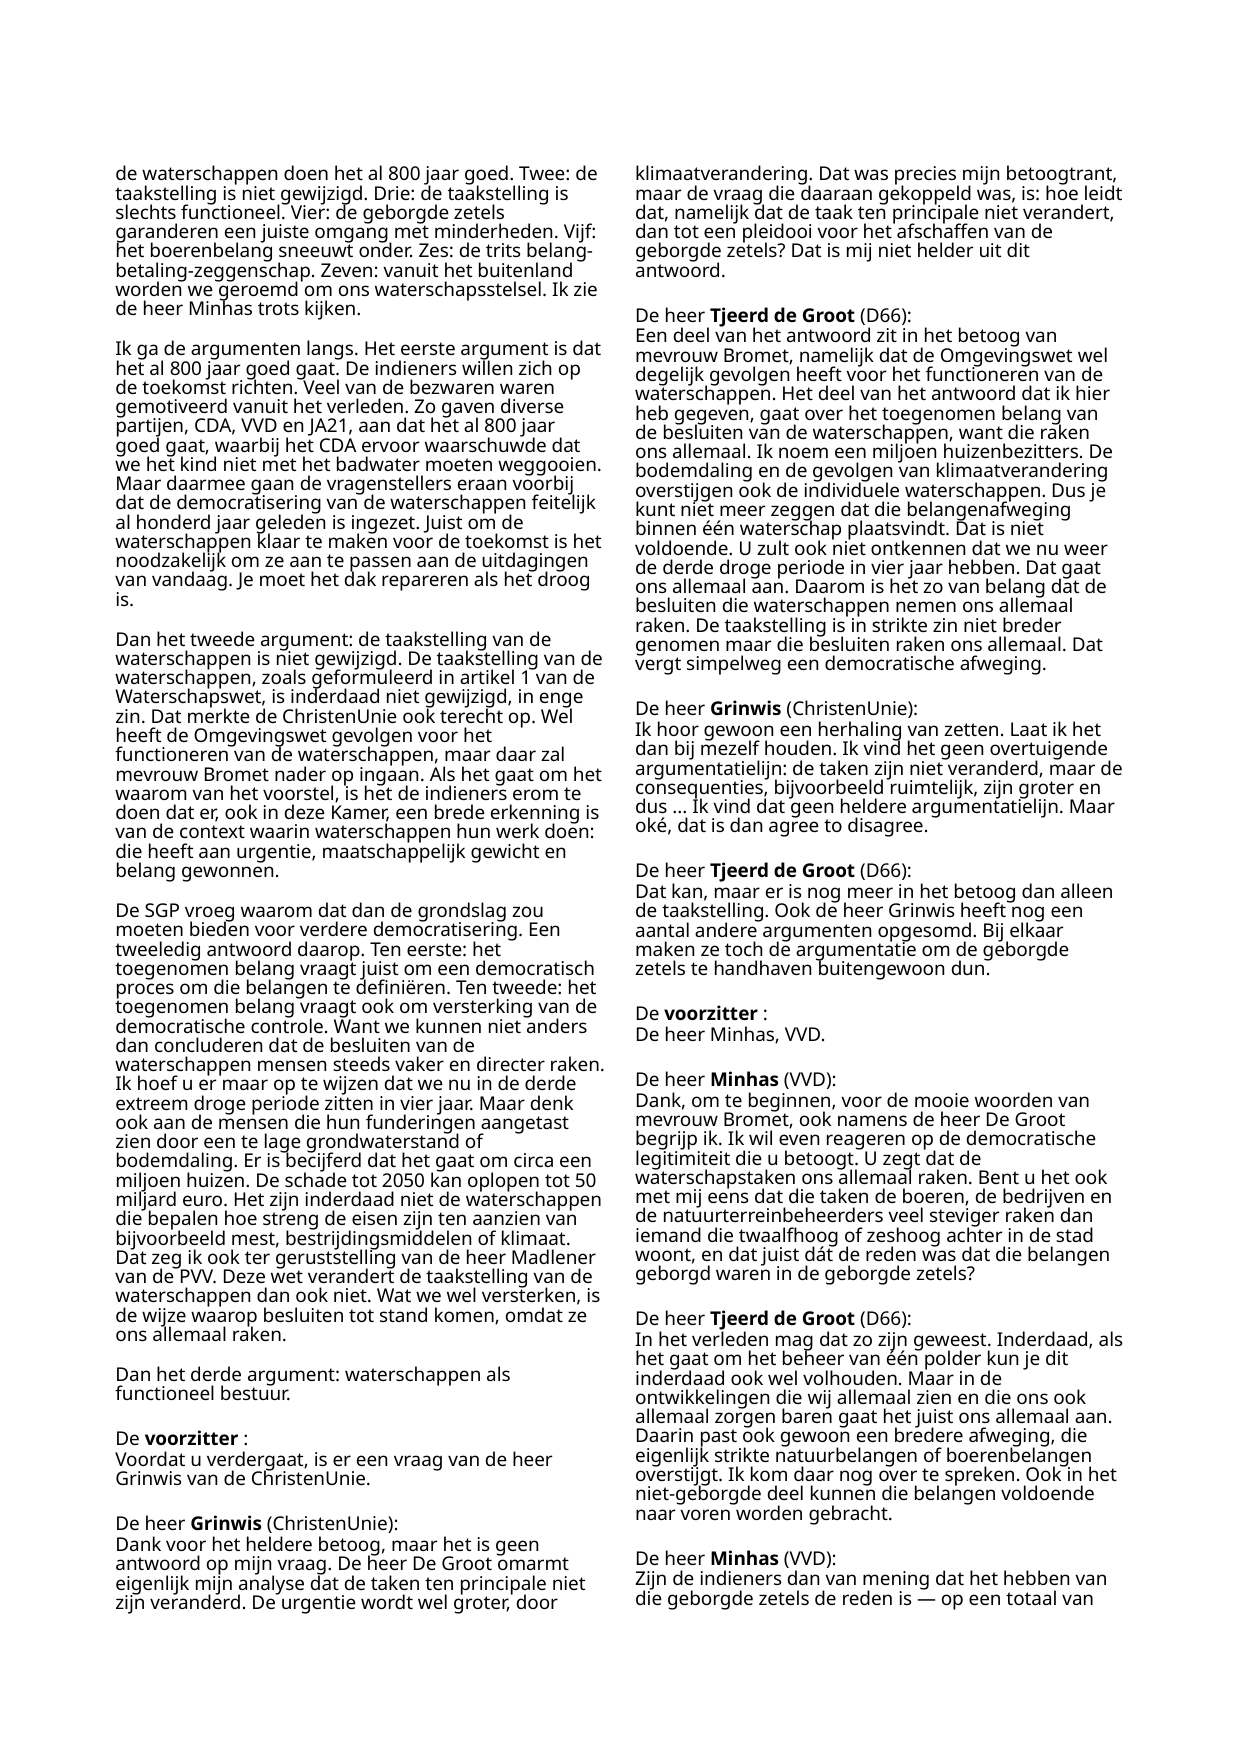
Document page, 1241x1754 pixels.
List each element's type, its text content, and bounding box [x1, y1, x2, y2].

text In het verleden mag dat zo zijn geweest. Inderdaad, als het gaat om het beheer van één polder kun je dit inderdaad ook wel volhouden. Maar in de ontwikkelingen die wij allemaal zien en die ons ook allemaal zorgen baren gaat het juist ons allemaal aan. Daarin past ook gewoon een bredere afweging, die eigenlijk strikte natuurbelangen of boerenbelangen overstijgt. Ik kom daar nog over te spreken. Ook in het niet-geborgde deel kunnen die belangen voldoende naar voren worden gebracht. [635, 1331, 1125, 1524]
text De heer Grinwis (ChristenUnie): [635, 695, 1125, 721]
text Ik ga de argumenten langs. Het eerste argument is dat het al 800 jaar goed gaat. De indieners willen zich op de toekomst richten. Veel van de bezwaren waren gemotiveerd vanuit het verleden. Zo gaven diverse partijen, CDA, VVD en JA21, aan dat het al 800 jaar goed gaat, waarbij het CDA ervoor waarschuwde dat we het kind niet met het badwater moeten weggooien. Maar daarmee gaan de vragenstellers eraan voorbij dat de democratisering van de waterschappen feitelijk al honderd jaar geleden is ingezet. Juist om de waterschappen klaar te maken voor de toekomst is het noodzakelijk om ze aan te passen aan de uitdagingen van vandaag. Je moet het dak repareren als het droog is. [115, 340, 605, 610]
text Dan het derde argument: waterschappen als functioneel bestuur. [115, 1366, 605, 1404]
text De heer Minhas, VVD. [635, 1026, 1125, 1045]
text Ik hoor gewoon een herhaling van zetten. Laat ik het dan bij mezelf houden. Ik vind het geen overtuigende argumentatielijn: de taken zijn niet veranderd, maar de consequenties, bijvoorbeeld ruimtelijk, zijn groter en dus ... Ik vind dat geen heldere argumentatielijn. Maar oké, dat is dan agree to disagree. [635, 721, 1125, 837]
text De heer Tjeerd de Groot (D66): [635, 302, 1125, 327]
text de waterschappen doen het al 800 jaar goed. Twee: de taakstelling is niet gewijzigd. Drie: de taakstelling is slechts functioneel. Vier: de geborgde zetels garanderen een juiste omgang met minderheden. Vijf: het boerenbelang sneeuwt onder. Zes: de trits belang-betaling-zeggenschap. Zeven: vanuit het buitenland worden we geroemd om ons waterschapsstelsel. Ik zie de heer Minhas trots kijken. [115, 165, 605, 319]
text De SGP vroeg waarom dat dan de grondslag zou moeten bieden voor verdere democratisering. Een tweeledig antwoord daarop. Ten eerste: het toegenomen belang vraagt juist om een democratisch proces om die belangen te definiëren. Ten tweede: het toegenomen belang vraagt ook om versterking van de democratische controle. Want we kunnen niet anders dan concluderen dat de besluiten van de waterschappen mensen steeds vaker en directer raken. Ik hoef u er maar op te wijzen dat we nu in de derde extreem droge periode zitten in vier jaar. Maar denk ook aan de mensen die hun funderingen aangetast zien door een te lage grondwaterstand of bodemdaling. Er is becijferd dat het gaat om circa een miljoen huizen. De schade tot 2050 kan oplopen tot 50 miljard euro. Het zijn inderdaad niet de waterschappen die bepalen hoe streng de eisen zijn ten aanzien van bijvoorbeeld mest, bestrijdingsmiddelen of klimaat. Dat zeg ik ook ter geruststelling van de heer Madlener van de PVV. Deze wet verandert de taakstelling van de waterschappen dan ook niet. Wat we wel versterken, is de wijze waarop besluiten tot stand komen, omdat ze ons allemaal raken. [115, 902, 605, 1345]
text De heer Grinwis (ChristenUnie): [115, 1510, 605, 1536]
text Zijn de indieners dan van mening dat het hebben van die geborgde zetels de reden is — op een totaal van [635, 1570, 1125, 1609]
text klimaatverandering. Dat was precies mijn betoogtrant, maar de vraag die daaraan gekoppeld was, is: hoe leidt dat, namelijk dat de taak ten principale niet verandert, dan tot een pleidooi voor het afschaffen van de geborgde zetels? Dat is mij niet helder uit dit antwoord. [635, 165, 1125, 281]
text De heer Tjeerd de Groot (D66): [635, 1305, 1125, 1331]
text Dat kan, maar er is nog meer in het betoog dan alleen de taakstelling. Ook de heer Grinwis heeft nog een aantal andere argumenten opgesomd. Bij elkaar maken ze toch de argumentatie om de geborgde zetels te handhaven buitengewoon dun. [635, 883, 1125, 979]
text De heer Minhas (VVD): [635, 1545, 1125, 1570]
text Dank, om te beginnen, voor de mooie woorden van mevrouw Bromet, ook namens de heer De Groot begrijp ik. Ik wil even reageren op de democratische legitimiteit die u betoogt. U zegt dat de waterschapstaken ons allemaal raken. Bent u het ook met mij eens dat die taken de boeren, de bedrijven en de natuurterreinbeheerders veel steviger raken dan iemand die twaalfhoog of zeshoog achter in de stad woont, en dat juist dát de reden was dat die belangen geborgd waren in de geborgde zetels? [635, 1092, 1125, 1284]
text Dan het tweede argument: de taakstelling van de waterschappen is niet gewijzigd. De taakstelling van de waterschappen, zoals geformuleerd in artikel 1 van de Waterschapswet, is inderdaad niet gewijzigd, in enge zin. Dat merkte de ChristenUnie ook terecht op. Wel heeft de Omgevingswet gevolgen voor het functioneren van de waterschappen, maar daar zal mevrouw Bromet nader op ingaan. Als het gaat om het waarom van het voorstel, is het de indieners erom te doen dat er, ook in deze Kamer, een brede erkenning is van de context waarin waterschappen hun werk doen: die heeft aan urgentie, maatschappelijk gewicht en belang gewonnen. [115, 631, 605, 881]
text Een deel van het antwoord zit in het betoog van mevrouw Bromet, namelijk dat de Omgevingswet wel degelijk gevolgen heeft voor het functioneren van de waterschappen. Het deel van het antwoord dat ik hier heb gegeven, gaat over het toegenomen belang van de besluiten van de waterschappen, want die raken ons allemaal. Ik noem een miljoen huizenbezitters. De bodemdaling en de gevolgen van klimaatverandering overstijgen ook de individuele waterschappen. Dus je kunt niet meer zeggen dat die belangenafweging binnen één waterschap plaatsvindt. Dat is niet voldoende. U zult ook niet ontkennen dat we nu weer de derde droge periode in vier jaar hebben. Dat gaat ons allemaal aan. Daarom is het zo van belang dat de besluiten die waterschappen nemen ons allemaal raken. De taakstelling is in strikte zin niet breder genomen maar die besluiten raken ons allemaal. Dat vergt simpelweg een democratische afweging. [635, 327, 1125, 674]
text Voordat u verdergaat, is er een vraag van de heer Grinwis van de ChristenUnie. [115, 1451, 605, 1489]
text De heer Minhas (VVD): [635, 1066, 1125, 1092]
text De heer Tjeerd de Groot (D66): [635, 857, 1125, 883]
text De voorzitter : [115, 1425, 605, 1451]
text De voorzitter : [635, 1000, 1125, 1026]
text Dank voor het heldere betoog, maar het is geen antwoord op mijn vraag. De heer De Groot omarmt eigenlijk mijn analyse dat de taken ten principale niet zijn veranderd. De urgentie wordt wel groter, door [115, 1536, 605, 1613]
